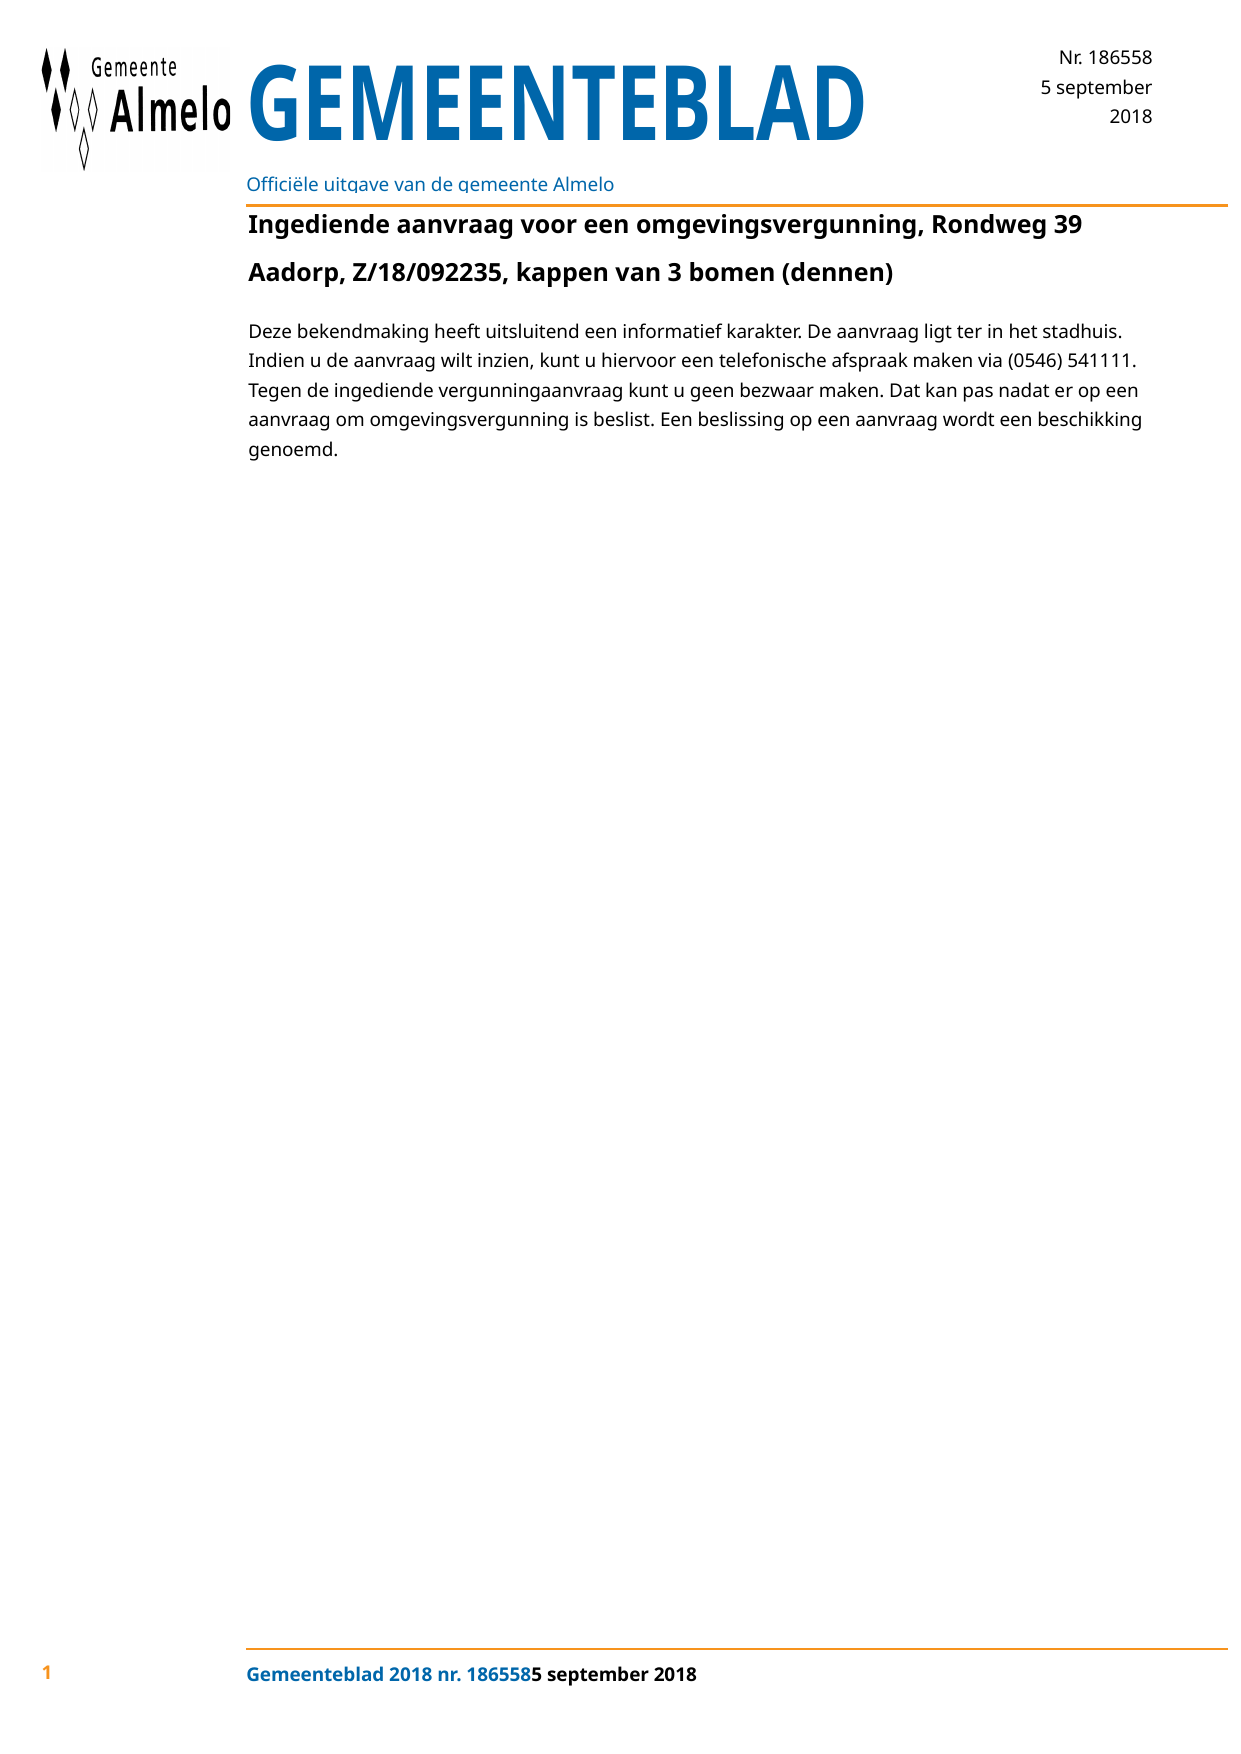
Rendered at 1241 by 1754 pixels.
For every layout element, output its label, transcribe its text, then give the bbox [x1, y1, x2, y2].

text Ingediende aanvraag voor een omgevingsvergunning, Rondweg 39 Aadorp, Z/18/092235, kappen van 3 bomen (dennen) [248, 207, 1152, 288]
text Deze bekendmaking heeft uitsluitend een informatief karakter. De aanvraag ligt ter in het stadhuis. Indien u de aanvraag wilt inzien, kunt u hiervoor een telefonische afspraak maken via (0546) 541111. Tegen de ingediende vergunningaanvraag kunt u geen bezwaar maken. Dat kan pas nadat er op een aanvraag om omgevingsvergunning is beslist. Een beslissing op een aanvraag wordt een beschikking genoemd. [248, 318, 1152, 462]
picture [41, 47, 231, 172]
